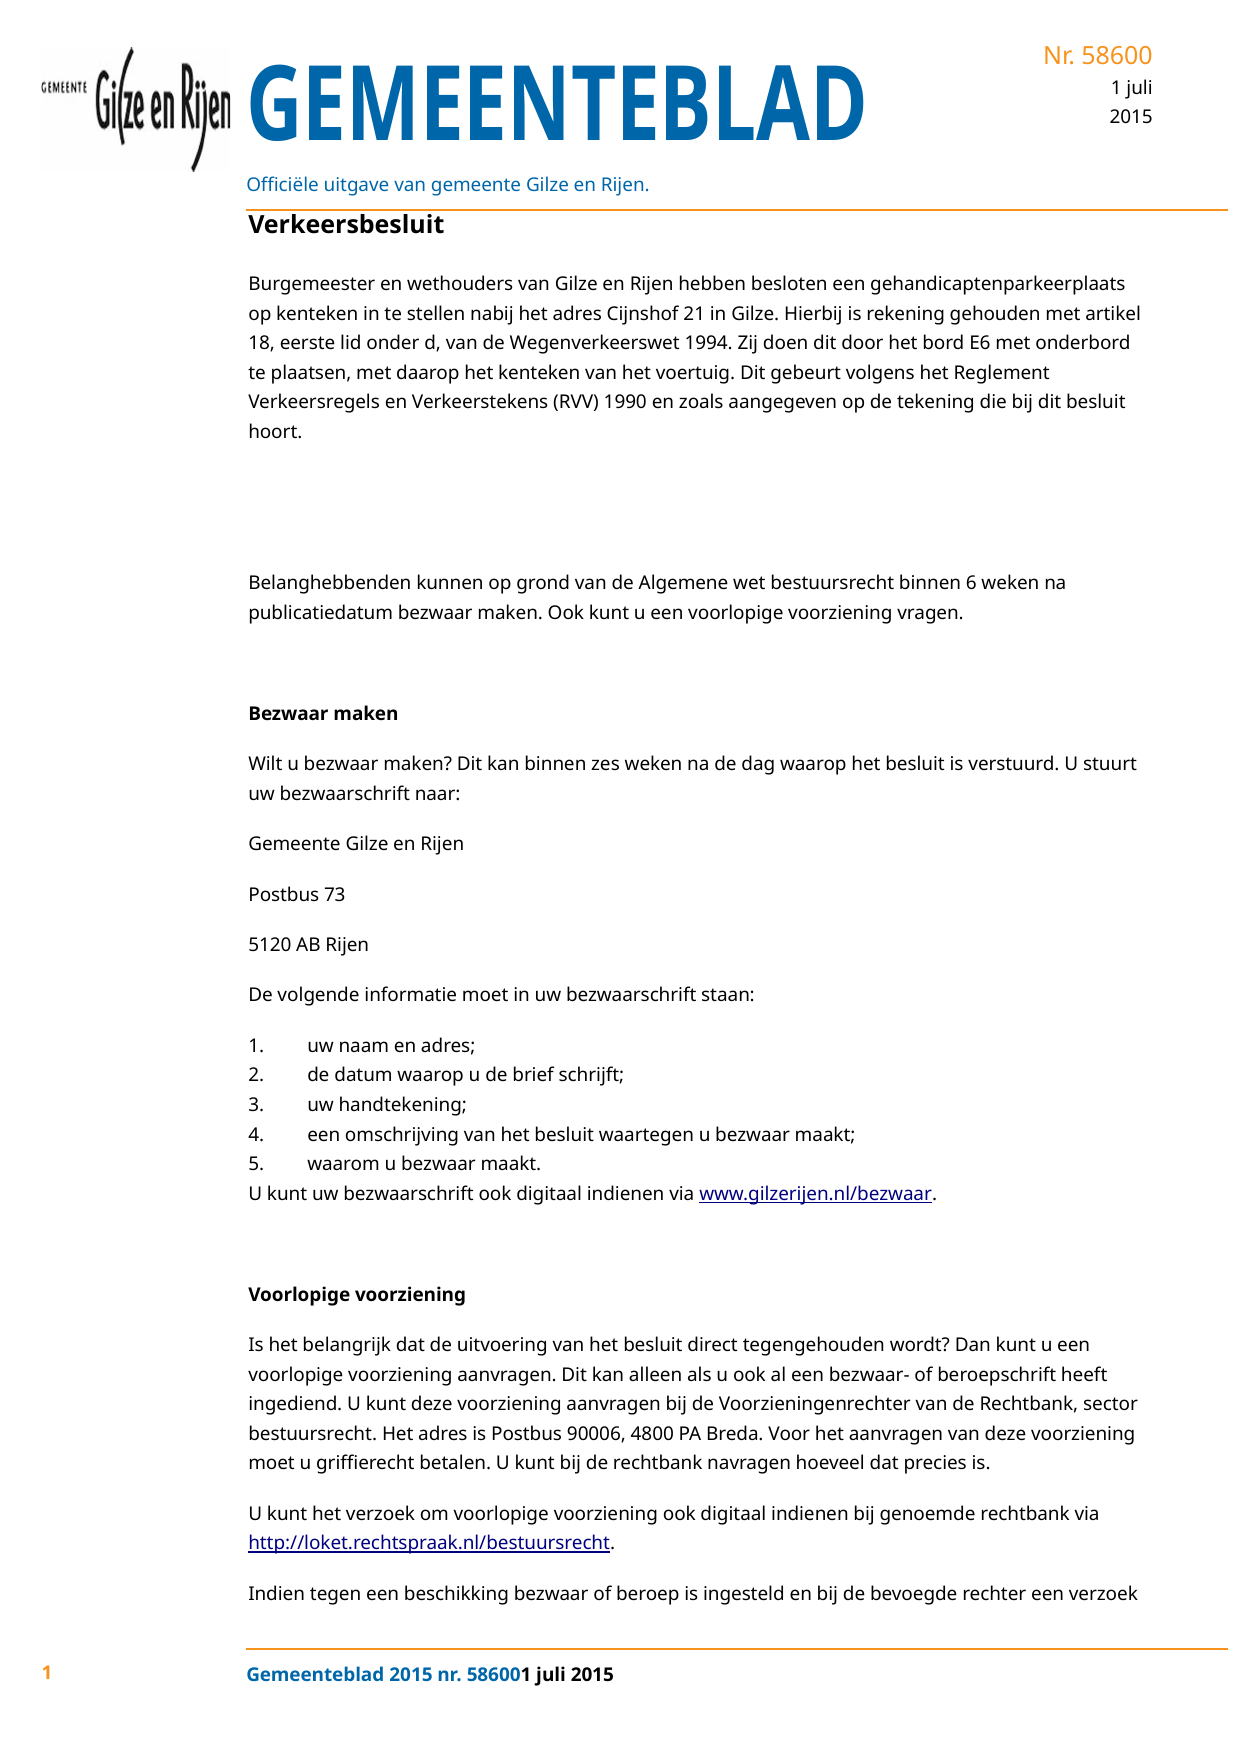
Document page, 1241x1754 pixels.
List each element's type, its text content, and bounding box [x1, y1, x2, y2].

text Postbus 73 [248, 881, 1152, 906]
text Belanghebbenden kunnen op grond van de Algemene wet bestuursrecht binnen 6 weken na publicatiedatum bezwaar maken. Ook kunt u een voorlopige voorziening vragen. [248, 569, 1152, 625]
list uw naam en adres; [248, 1032, 1152, 1058]
text Is het belangrijk dat de uitvoering van het besluit direct tegengehouden wordt? Dan kunt u een voorlopige voorziening aanvragen. Dit kan alleen als u ook al een bezwaar- of beroepschrift heeft ingediend. U kunt deze voorziening aanvragen bij de Voorzieningenrechter van de Rechtbank, sector bestuursrecht. Het adres is Postbus 90006, 4800 PA Breda. Voor het aanvragen van deze voorziening moet u griffierecht betalen. U kunt bij de rechtbank navragen hoeveel dat precies is. [248, 1331, 1152, 1475]
list uw handtekening; [248, 1091, 1152, 1117]
picture [41, 47, 231, 172]
text De volgende informatie moet in uw bezwaarschrift staan: [248, 982, 1152, 1007]
list waarom u bezwaar maakt. [248, 1150, 1152, 1176]
text Verkeersbesluit [248, 211, 1152, 241]
text Burgemeester en wethouders van Gilze en Rijen hebben besloten een gehandicaptenparkeerplaats op kenteken in te stellen nabij het adres Cijnshof 21 in Gilze. Hierbij is rekening gehouden met artikel 18, eerste lid onder d, van de Wegenverkeerswet 1994. Zij doen dit door het bord E6 met onderbord te plaatsen, met daarop het kenteken van het voertuig. Dit gebeurt volgens het Reglement Verkeersregels en Verkeerstekens (RVV) 1990 en zoals aangegeven op de tekening die bij dit besluit hoort. [248, 270, 1152, 444]
text U kunt uw bezwaarschrift ook digitaal indienen via www.gilzerijen.nl/bezwaar. [248, 1180, 1152, 1206]
text U kunt het verzoek om voorlopige voorziening ook digitaal indienen bij genoemde rechtbank via http://loket.rechtspraak.nl/bestuursrecht. [248, 1500, 1152, 1555]
text Voorlopige voorziening [248, 1281, 1152, 1306]
text Wilt u bezwaar maken? Dit kan binnen zes weken na de dag waarop het besluit is verstuurd. U stuurt uw bezwaarschrift naar: [248, 750, 1152, 806]
text Indien tegen een beschikking bezwaar of beroep is ingesteld en bij de bevoegde rechter een verzoek [248, 1580, 1152, 1606]
text Bezwaar maken [248, 700, 1152, 726]
text Gemeente Gilze en Rijen [248, 830, 1152, 856]
text 5120 AB Rijen [248, 931, 1152, 957]
list een omschrijving van het besluit waartegen u bezwaar maakt; [248, 1121, 1152, 1146]
list de datum waarop u de brief schrijft; [248, 1062, 1152, 1087]
